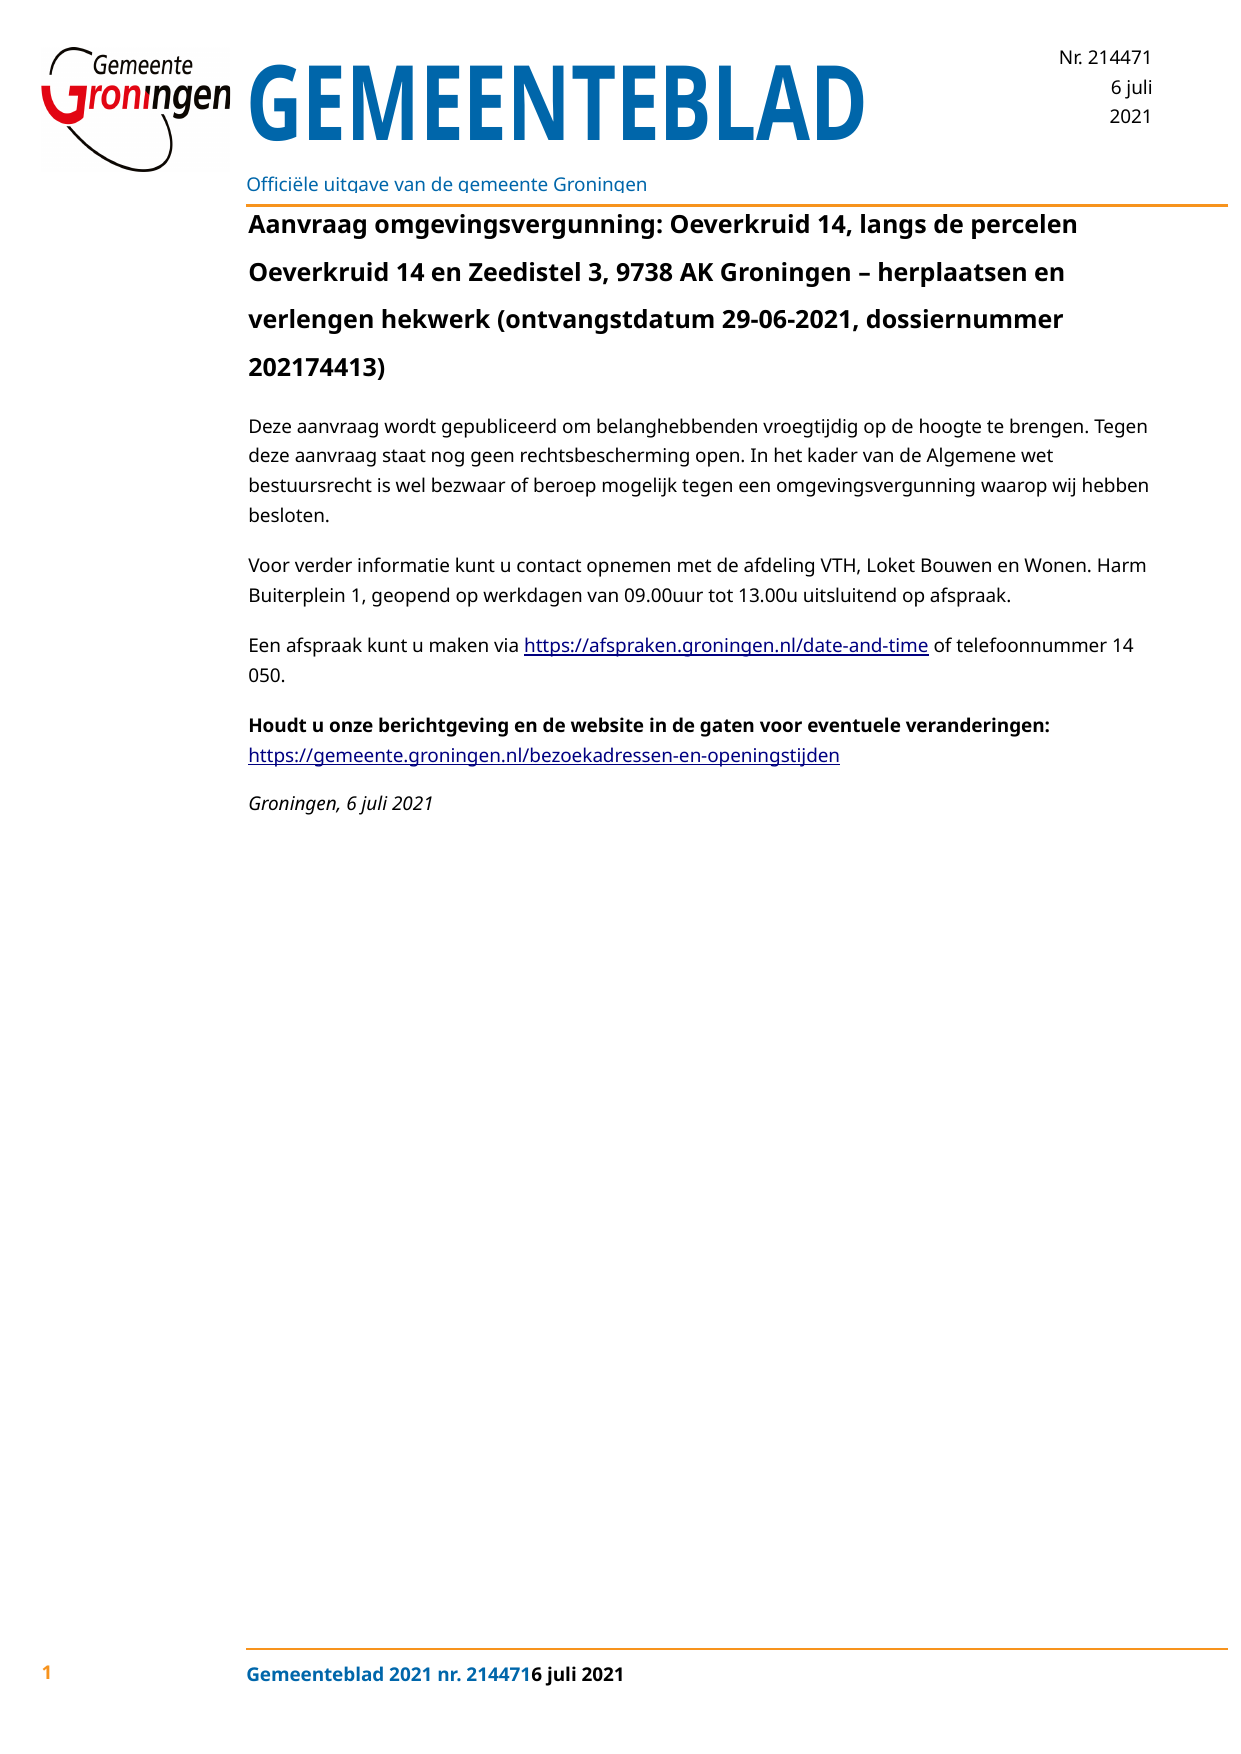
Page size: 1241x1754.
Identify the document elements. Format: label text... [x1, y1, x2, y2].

picture [41, 47, 231, 172]
text Voor verder informatie kunt u contact opnemen met de afdeling VTH, Loket Bouwen en Wonen. Harm Buiterplein 1, geopend op werkdagen van 09.00uur tot 13.00u uitsluitend op afspraak. [248, 552, 1152, 608]
text Groningen, 6 juli 2021 [248, 790, 1152, 815]
text Deze aanvraag wordt gepubliceerd om belanghebbenden vroegtijdig op de hoogte te brengen. Tegen deze aanvraag staat nog geen rechtsbescherming open. In het kader van de Algemene wet bestuursrecht is wel bezwaar of beroep mogelijk tegen een omgevingsvergunning waarop wij hebben besloten. [248, 413, 1152, 528]
text Aanvraag omgevingsvergunning: Oeverkruid 14, langs de percelen Oeverkruid 14 en Zeedistel 3, 9738 AK Groningen – herplaatsen en verlengen hekwerk (ontvangstdatum 29-06-2021, dossiernummer 202174413) [248, 207, 1152, 384]
text Houdt u onze berichtgeving en de website in de gaten voor eventuele veranderingen: https://gemeente.groningen.nl/bezoekadressen-en-openingstijden [248, 712, 1152, 768]
text Een afspraak kunt u maken via https://afspraken.groningen.nl/date-and-time of telefoonnummer 14 050. [248, 632, 1152, 688]
